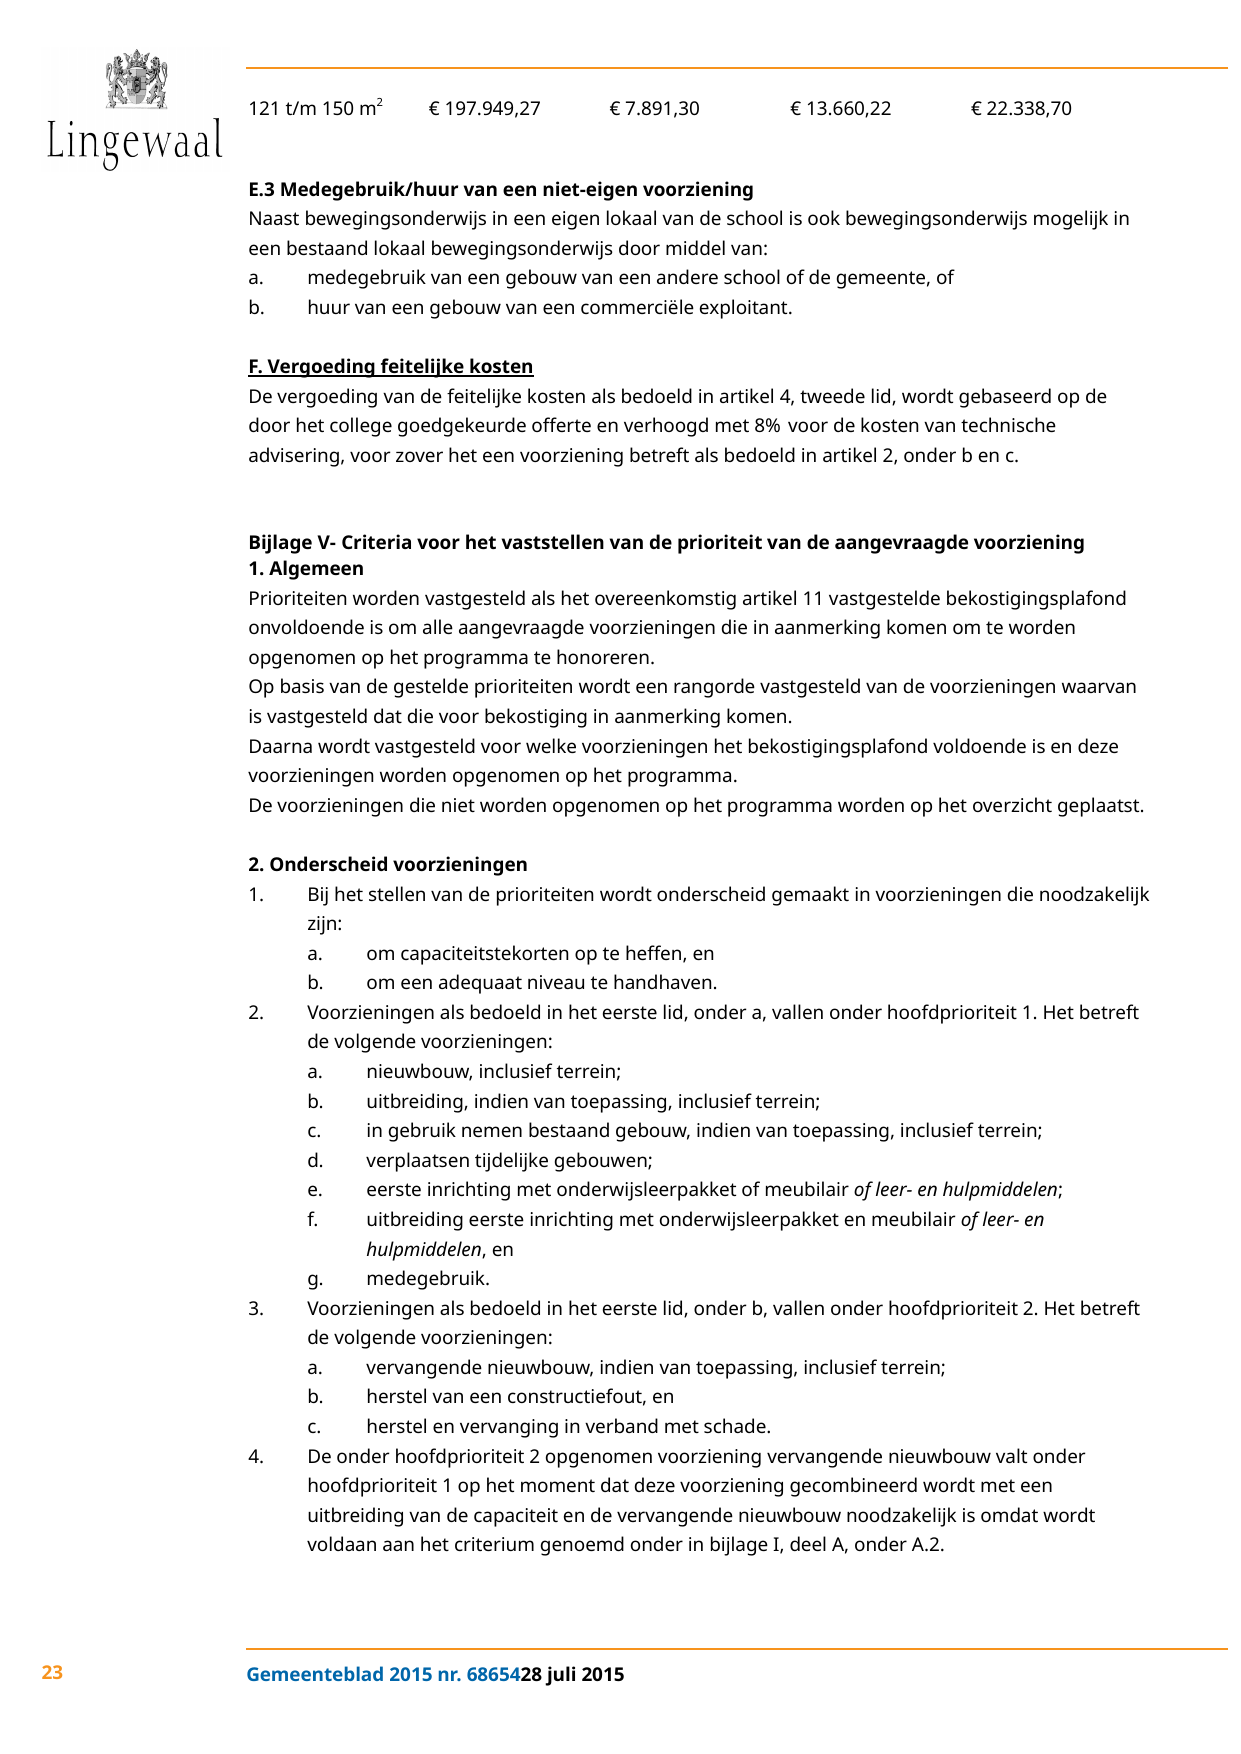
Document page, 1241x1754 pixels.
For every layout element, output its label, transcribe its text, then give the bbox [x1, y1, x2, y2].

list herstel van een constructiefout, en [307, 1384, 1152, 1409]
text 2. Onderscheid voorzieningen [248, 851, 1152, 877]
list De onder hoofdprioriteit 2 opgenomen voorziening vervangende nieuwbouw valt onder hoofdprioriteit 1 op het moment dat deze voorziening gecombineerd wordt met een uitbreiding van de capaciteit en de vervangende nieuwbouw noodzakelijk is omdat wordt voldaan aan het criterium genoemd onder in bijlage I, deel A, onder A.2. [248, 1443, 1152, 1557]
text Bijlage V- Criteria voor het vaststellen van de prioriteit van de aangevraagde voorziening [248, 527, 1152, 555]
text De vergoeding van de feitelijke kosten als bedoeld in artikel 4, tweede lid, wordt gebaseerd op de door het college goedgekeurde offerte en verhoogd met 8% voor de kosten van technische advisering, voor zover het een voorziening betreft als bedoeld in artikel 2, onder b en c. [248, 383, 1152, 468]
list nieuwbouw, inclusief terrein; [307, 1058, 1152, 1084]
list medegebruik van een gebouw van een andere school of de gemeente, of [248, 264, 1152, 290]
text 1. Algemeen [248, 555, 1152, 581]
table_cell € 22.338,70 [971, 95, 1152, 121]
text De voorzieningen die niet worden opgenomen op het programma worden op het overzicht geplaatst. [248, 792, 1152, 818]
text Prioriteiten worden vastgesteld als het overeenkomstig artikel 11 vastgestelde bekostigingsplafond onvoldoende is om alle aangevraagde voorzieningen die in aanmerking komen om te worden opgenomen op het programma te honoreren. [248, 585, 1152, 670]
list verplaatsen tijdelijke gebouwen; [307, 1147, 1152, 1173]
picture [41, 47, 231, 172]
list uitbreiding, indien van toepassing, inclusief terrein; [307, 1088, 1152, 1114]
table_cell € 197.949,27 [429, 95, 609, 121]
list Voorzieningen als bedoeld in het eerste lid, onder a, vallen onder hoofdprioriteit 1. Het betreft de volgende voorzieningen: [248, 999, 1152, 1054]
text Op basis van de gestelde prioriteiten wordt een rangorde vastgesteld van de voorzieningen waarvan is vastgesteld dat die voor bekostiging in aanmerking komen. [248, 674, 1152, 729]
text E.3 Medegebruik/huur van een niet-eigen voorziening [248, 176, 1152, 202]
table_cell € 13.660,22 [790, 95, 971, 121]
list vervangende nieuwbouw, indien van toepassing, inclusief terrein; [307, 1354, 1152, 1380]
text F. Vergoeding feitelijke kosten [248, 353, 1152, 379]
list herstel en vervanging in verband met schade. [307, 1413, 1152, 1439]
list eerste inrichting met onderwijsleerpakket of meubilair of leer- en hulpmiddelen; [307, 1177, 1152, 1202]
list huur van een gebouw van een commerciële exploitant. [248, 294, 1152, 320]
list uitbreiding eerste inrichting met onderwijsleerpakket en meubilair of leer- en hulpmiddelen, en [307, 1206, 1152, 1262]
list medegebruik. [307, 1265, 1152, 1291]
table_cell € 7.891,30 [609, 95, 790, 121]
text Naast bewegingsonderwijs in een eigen lokaal van de school is ook bewegingsonderwijs mogelijk in een bestaand lokaal bewegingsonderwijs door middel van: [248, 205, 1152, 261]
list Voorzieningen als bedoeld in het eerste lid, onder b, vallen onder hoofdprioriteit 2. Het betreft de volgende voorzieningen: [248, 1295, 1152, 1350]
list om een adequaat niveau te handhaven. [307, 969, 1152, 995]
text Daarna wordt vastgesteld voor welke voorzieningen het bekostigingsplafond voldoende is en deze voorzieningen worden opgenomen op het programma. [248, 733, 1152, 788]
list in gebruik nemen bestaand gebouw, indien van toepassing, inclusief terrein; [307, 1117, 1152, 1143]
list om capaciteitstekorten op te heffen, en [307, 940, 1152, 966]
list Bij het stellen van de prioriteiten wordt onderscheid gemaakt in voorzieningen die noodzakelijk zijn: [248, 881, 1152, 936]
table_cell 121 t/m 150 m2 [248, 95, 429, 121]
